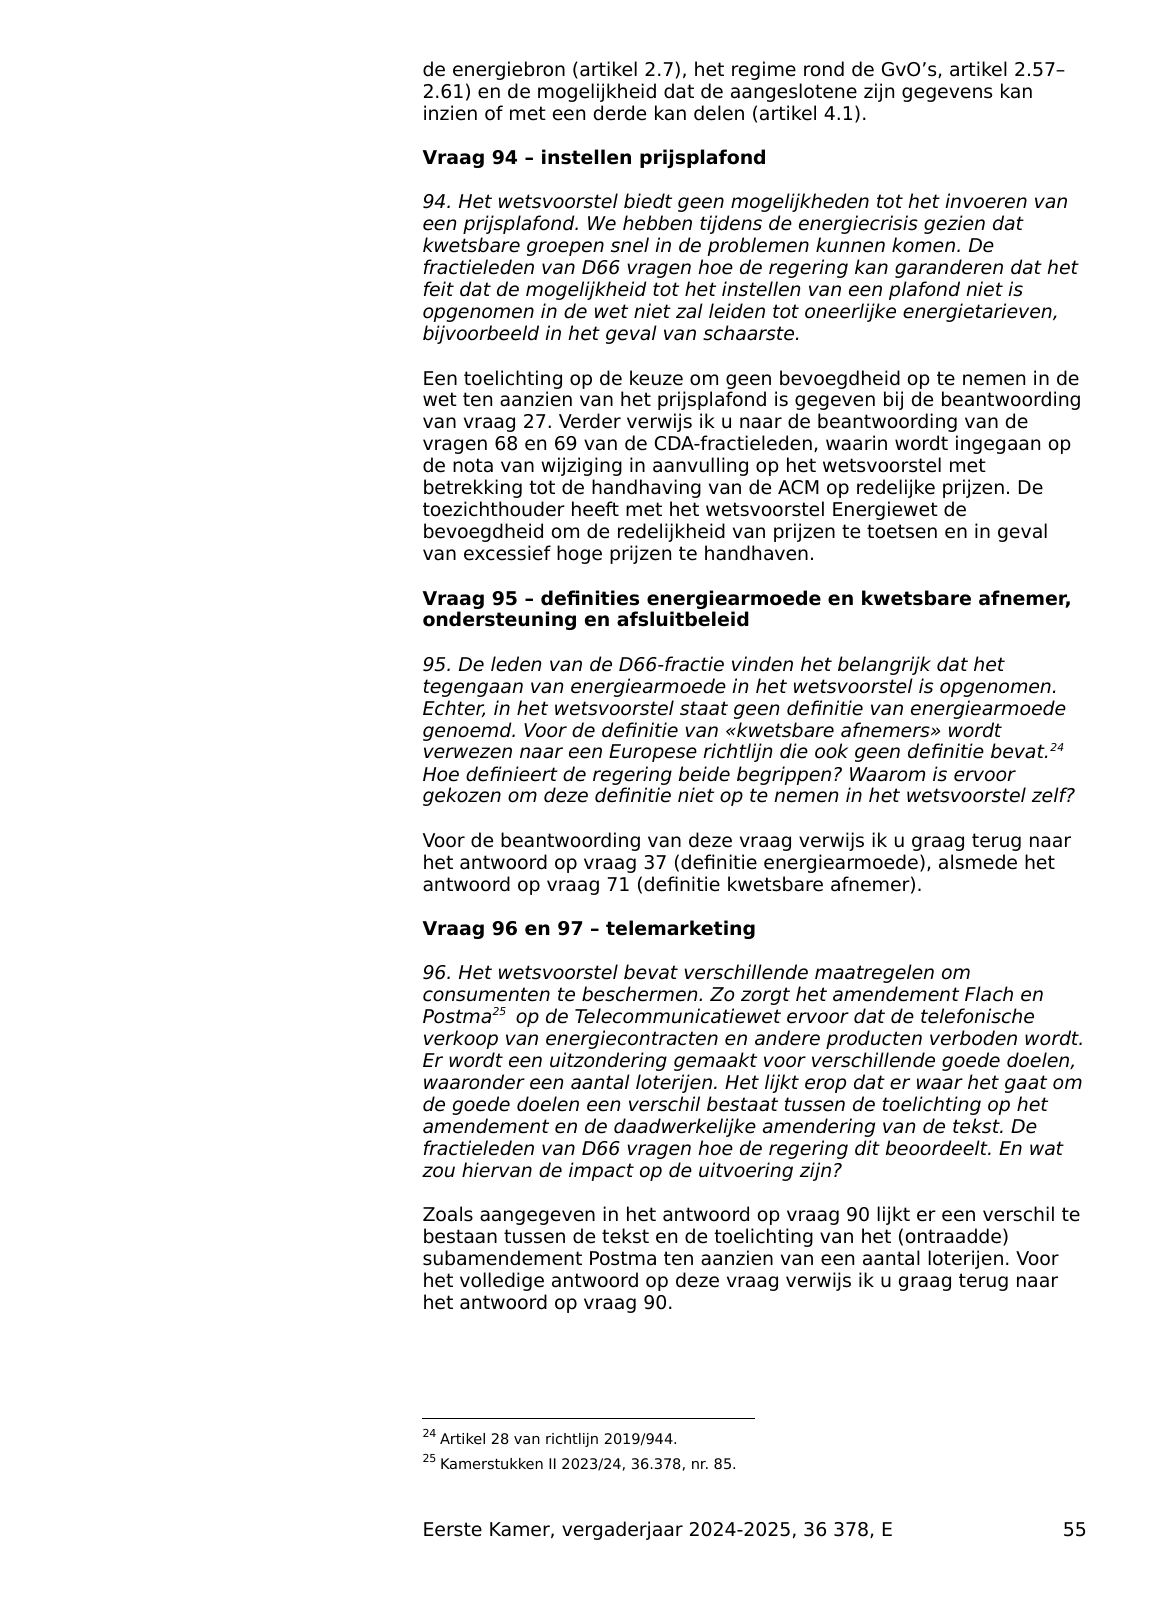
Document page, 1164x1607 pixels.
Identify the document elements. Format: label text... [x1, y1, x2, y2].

text Een toelichting op de keuze om geen bevoegdheid op te nemen in de wet ten aanzien van het prijsplafond is gegeven bij de beantwoording van vraag 27. Verder verwijs ik u naar de beantwoording van de vragen 68 en 69 van de CDA-fractieleden, waarin wordt ingegaan op de nota van wijziging in aanvulling op het wetsvoorstel met betrekking tot de handhaving van de ACM op redelijke prijzen. De toezichthouder heeft met het wetsvoorstel Energiewet de bevoegdheid om de redelijkheid van prijzen te toetsen en in geval van excessief hoge prijzen te handhaven. [422, 367, 1087, 565]
text Zoals aangegeven in het antwoord op vraag 90 lijkt er een verschil te bestaan tussen de tekst en de toelichting van het (ontraadde) subamendement Postma ten aanzien van een aantal loterijen. Voor het volledige antwoord op deze vraag verwijs ik u graag terug naar het antwoord op vraag 90. [422, 1204, 1087, 1314]
text Voor de beantwoording van deze vraag verwijs ik u graag terug naar het antwoord op vraag 37 (definitie energiearmoede), alsmede het antwoord op vraag 71 (definitie kwetsbare afnemer). [422, 829, 1087, 896]
subtitle Vraag 94 – instellen prijsplafond [422, 147, 1087, 169]
subtitle 96. Het wetsvoorstel bevat verschillende maatregelen om consumenten te beschermen. Zo zorgt het amendement Flach en Postma op de Telecommunicatiewet ervoor dat de telefonische verkoop van energiecontracten en andere producten verboden wordt. Er wordt een uitzondering gemaakt voor verschillende goede doelen, waaronder een aantal loterijen. Het lijkt erop dat er waar het gaat om de goede doelen een verschil bestaat tussen de toelichting op het amendement en de daadwerkelijke amendering van de tekst. De fractieleden van D66 vragen hoe de regering dit beoordeelt. En wat zou hiervan de impact op de uitvoering zijn? [422, 962, 1087, 1182]
text de energiebron (artikel 2.7), het regime rond de GvO’s, artikel 2.57–2.61) en de mogelijkheid dat de aangeslotene zijn gegevens kan inzien of met een derde kan delen (artikel 4.1). [422, 59, 1087, 125]
text Kamerstukken II 2023/24, 36.378, nr. 85. [422, 1452, 1087, 1474]
subtitle 94. Het wetsvoorstel biedt geen mogelijkheden tot het invoeren van een prijsplafond. We hebben tijdens de energiecrisis gezien dat kwetsbare groepen snel in de problemen kunnen komen. De fractieleden van D66 vragen hoe de regering kan garanderen dat het feit dat de mogelijkheid tot het instellen van een plafond niet is opgenomen in de wet niet zal leiden tot oneerlijke energietarieven, bijvoorbeeld in het geval van schaarste. [422, 191, 1087, 345]
subtitle 95. De leden van de D66-fractie vinden het belangrijk dat het tegengaan van energiearmoede in het wetsvoorstel is opgenomen. Echter, in het wetsvoorstel staat geen definitie van energiearmoede genoemd. Voor de definitie van «kwetsbare afnemers» wordt verwezen naar een Europese richtlijn die ook geen definitie bevat. Hoe definieert de regering beide begrippen? Waarom is ervoor gekozen om deze definitie niet op te nemen in het wetsvoorstel zelf? [422, 653, 1087, 807]
text Artikel 28 van richtlijn 2019/944. [422, 1427, 1087, 1449]
subtitle Vraag 96 en 97 – telemarketing [422, 918, 1087, 940]
subtitle Vraag 95 – definities energiearmoede en kwetsbare afnemer, ondersteuning en afsluitbeleid [422, 587, 1087, 631]
